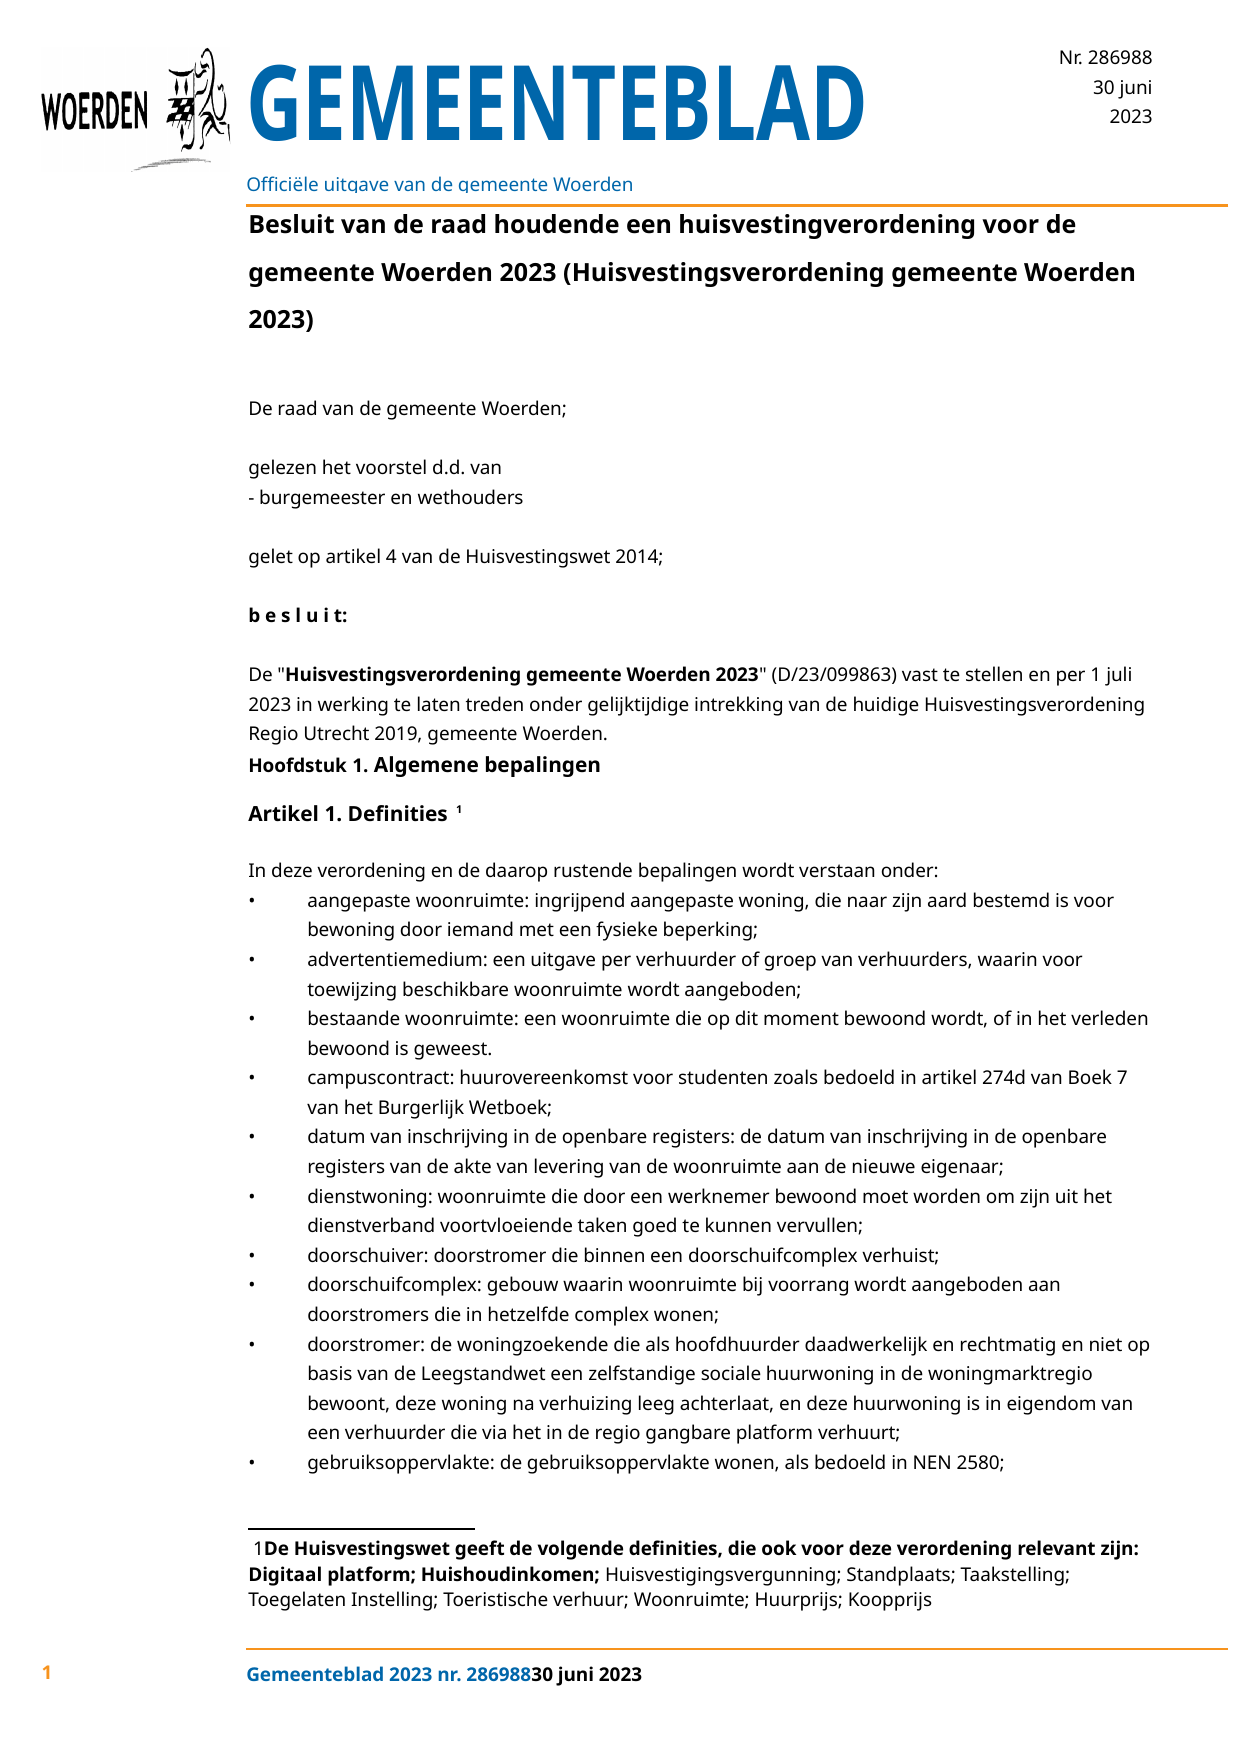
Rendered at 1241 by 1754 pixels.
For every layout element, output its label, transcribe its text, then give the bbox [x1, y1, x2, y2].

text De raad van de gemeente Woerden; [248, 395, 1152, 421]
text - burgemeester en wethouders [248, 484, 1152, 509]
list datum van inschrijving in de openbare registers: de datum van inschrijving in de openbare registers van de akte van levering van de woonruimte aan de nieuwe eigenaar; [248, 1124, 1152, 1179]
text Artikel 1. Definities [248, 799, 1152, 828]
text De Huisvestingswet geeft de volgende definities, die ook voor deze verordening relevant zijn: Digitaal platform; Huishoudinkomen; Huisvestigingsvergunning; Standplaats; Taakstelling; Toegelaten Instelling; Toeristische verhuur; Woonruimte; Huurprijs; Koopprijs [248, 1535, 1152, 1612]
text In deze verordening en de daarop rustende bepalingen wordt verstaan onder: [248, 857, 1152, 883]
text De "Huisvestingsverordening gemeente Woerden 2023" (D/23/099863) vast te stellen en per 1 juli 2023 in werking te laten treden onder gelijktijdige intrekking van de huidige Huisvestingsverordening Regio Utrecht 2019, gemeente Woerden. [248, 661, 1152, 746]
text gelet op artikel 4 van de Huisvestingswet 2014; [248, 543, 1152, 569]
text Besluit van de raad houdende een huisvestingverordening voor de gemeente Woerden 2023 (Huisvestingsverordening gemeente Woerden 2023) [248, 207, 1152, 336]
picture [41, 47, 231, 172]
list campuscontract: huurovereenkomst voor studenten zoals bedoeld in artikel 274d van Boek 7 van het Burgerlijk Wetboek; [248, 1064, 1152, 1120]
text gelezen het voorstel d.d. van [248, 454, 1152, 480]
list bestaande woonruimte: een woonruimte die op dit moment bewoond wordt, of in het verleden bewoond is geweest. [248, 1005, 1152, 1061]
list dienstwoning: woonruimte die door een werknemer bewoond moet worden om zijn uit het dienstverband voortvloeiende taken goed te kunnen vervullen; [248, 1183, 1152, 1238]
list gebruiksoppervlakte: de gebruiksoppervlakte wonen, als bedoeld in NEN 2580; [248, 1449, 1152, 1475]
list doorschuiver: doorstromer die binnen een doorschuifcomplex verhuist; [248, 1242, 1152, 1268]
list advertentiemedium: een uitgave per verhuurder of groep van verhuurders, waarin voor toewijzing beschikbare woonruimte wordt aangeboden; [248, 946, 1152, 1001]
text b e s l u i t: [248, 602, 1152, 628]
list doorschuifcomplex: gebouw waarin woonruimte bij voorrang wordt aangeboden aan doorstromers die in hetzelfde complex wonen; [248, 1272, 1152, 1327]
text Hoofdstuk 1. Algemene bepalingen [248, 750, 1152, 778]
list aangepaste woonruimte: ingrijpend aangepaste woning, die naar zijn aard bestemd is voor bewoning door iemand met een fysieke beperking; [248, 887, 1152, 942]
list doorstromer: de woningzoekende die als hoofdhuurder daadwerkelijk en rechtmatig en niet op basis van de Leegstandwet een zelfstandige sociale huurwoning in de woningmarktregio bewoont, deze woning na verhuizing leeg achterlaat, en deze huurwoning is in eigendom van een verhuurder die via het in de regio gangbare platform verhuurt; [248, 1331, 1152, 1445]
